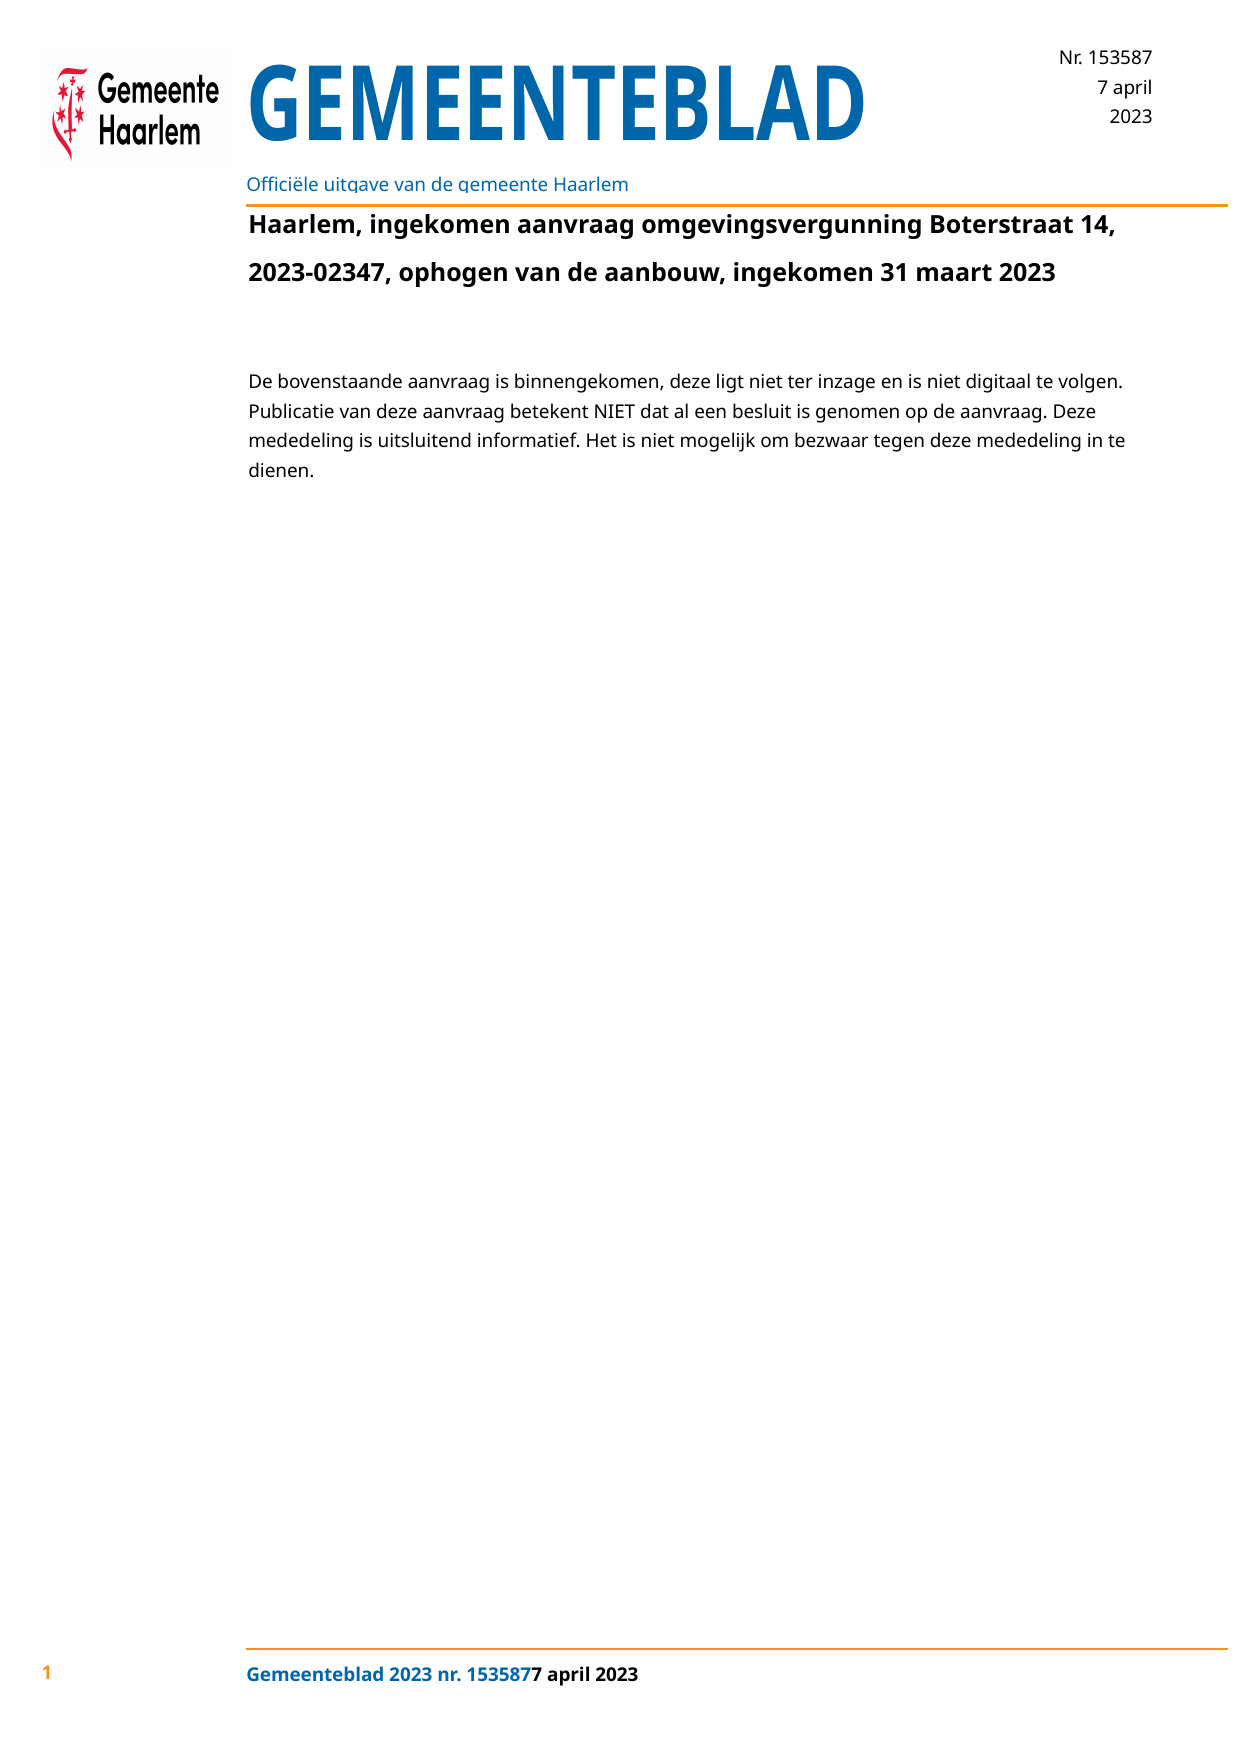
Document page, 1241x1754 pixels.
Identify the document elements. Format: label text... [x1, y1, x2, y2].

picture [41, 47, 231, 172]
text Haarlem, ingekomen aanvraag omgevingsvergunning Boterstraat 14, 2023-02347, ophogen van de aanbouw, ingekomen 31 maart 2023 [248, 207, 1152, 288]
text De bovenstaande aanvraag is binnengekomen, deze ligt niet ter inzage en is niet digitaal te volgen. Publicatie van deze aanvraag betekent NIET dat al een besluit is genomen op de aanvraag. Deze mededeling is uitsluitend informatief. Het is niet mogelijk om bezwaar tegen deze mededeling in te dienen. [248, 368, 1152, 483]
